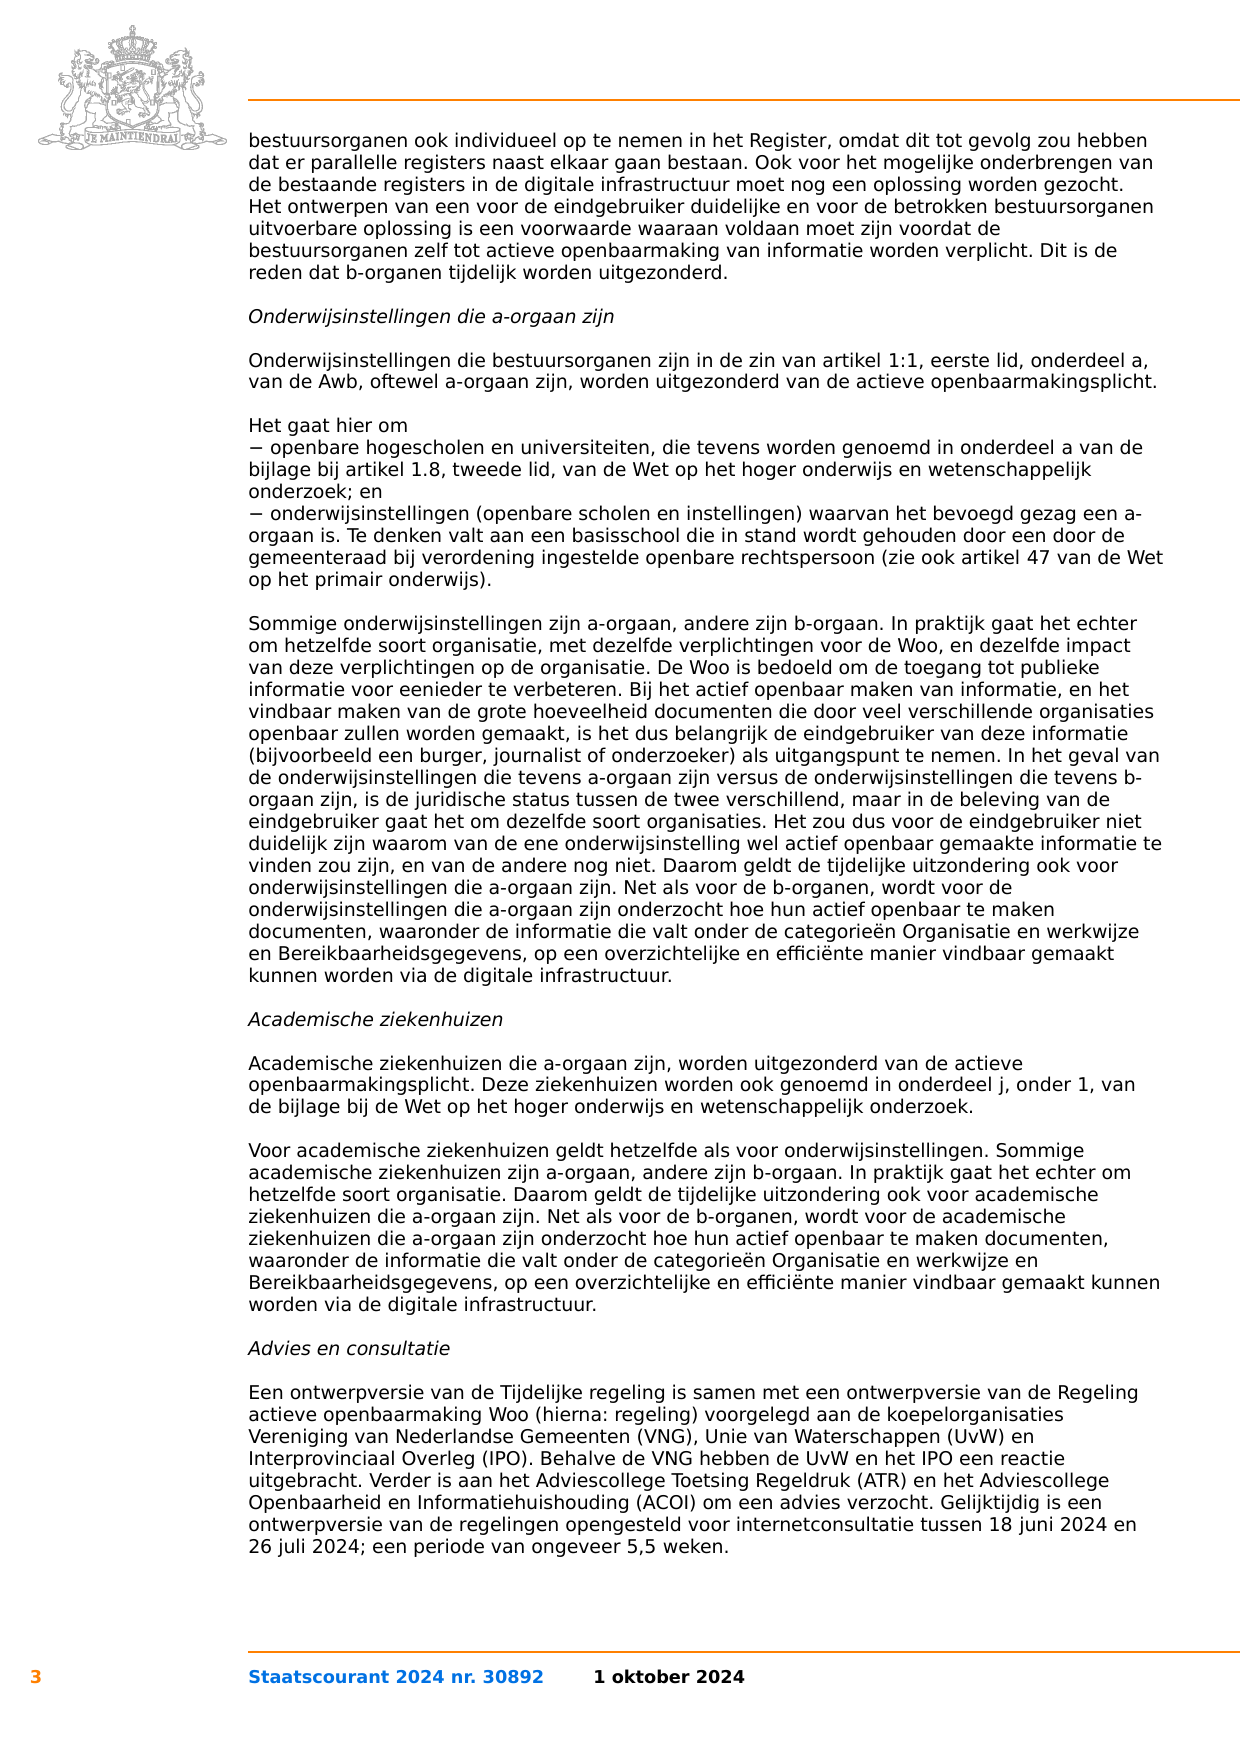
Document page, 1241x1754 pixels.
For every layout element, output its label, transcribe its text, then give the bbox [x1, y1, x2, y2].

text Academische ziekenhuizen die a-orgaan zijn, worden uitgezonderd van de actieve openbaarmakingsplicht. Deze ziekenhuizen worden ook genoemd in onderdeel j, onder 1, van de bijlage bij de Wet op het hoger onderwijs en wetenschappelijk onderzoek. [248, 1052, 1163, 1118]
text bestuursorganen ook individueel op te nemen in het Register, omdat dit tot gevolg zou hebben dat er parallelle registers naast elkaar gaan bestaan. Ook voor het mogelijke onderbrengen van de bestaande registers in de digitale infrastructuur moet nog een oplossing worden gezocht. Het ontwerpen van een voor de eindgebruiker duidelijke en voor de betrokken bestuursorganen uitvoerbare oplossing is een voorwaarde waaraan voldaan moet zijn voordat de bestuursorganen zelf tot actieve openbaarmaking van informatie worden verplicht. Dit is de reden dat b-organen tijdelijk worden uitgezonderd. [248, 130, 1163, 284]
text − onderwijsinstellingen (openbare scholen en instellingen) waarvan het bevoegd gezag een a-orgaan is. Te denken valt aan een basisschool die in stand wordt gehouden door een door de gemeenteraad bij verordening ingestelde openbare rechtspersoon (zie ook artikel 47 van de Wet op het primair onderwijs). [248, 503, 1163, 591]
text − openbare hogescholen en universiteiten, die tevens worden genoemd in onderdeel a van de bijlage bij artikel 1.8, tweede lid, van de Wet op het hoger onderwijs en wetenschappelijk onderzoek; en [248, 437, 1163, 503]
picture [38, 25, 227, 150]
text Voor academische ziekenhuizen geldt hetzelfde als voor onderwijsinstellingen. Sommige academische ziekenhuizen zijn a-orgaan, andere zijn b-orgaan. In praktijk gaat het echter om hetzelfde soort organisatie. Daarom geldt de tijdelijke uitzondering ook voor academische ziekenhuizen die a-orgaan zijn. Net als voor de b-organen, wordt voor de academische ziekenhuizen die a-orgaan zijn onderzocht hoe hun actief openbaar te maken documenten, waaronder de informatie die valt onder de categorieën Organisatie en werkwijze en Bereikbaarheidsgegevens, op een overzichtelijke en efficiënte manier vindbaar gemaakt kunnen worden via de digitale infrastructuur. [248, 1140, 1163, 1316]
text Het gaat hier om [248, 415, 1163, 437]
text Een ontwerpversie van de Tijdelijke regeling is samen met een ontwerpversie van de Regeling actieve openbaarmaking Woo (hierna: regeling) voorgelegd aan de koepelorganisaties Vereniging van Nederlandse Gemeenten (VNG), Unie van Waterschappen (UvW) en Interprovinciaal Overleg (IPO). Behalve de VNG hebben de UvW en het IPO een reactie uitgebracht. Verder is aan het Adviescollege Toetsing Regeldruk (ATR) en het Adviescollege Openbaarheid en Informatiehuishouding (ACOI) om een advies verzocht. Gelijktijdig is een ontwerpversie van de regelingen opengesteld voor internetconsultatie tussen 18 juni 2024 en 26 juli 2024; een periode van ongeveer 5,5 weken. [248, 1382, 1163, 1558]
subtitle Academische ziekenhuizen [248, 1008, 1163, 1031]
text Sommige onderwijsinstellingen zijn a-orgaan, andere zijn b-orgaan. In praktijk gaat het echter om hetzelfde soort organisatie, met dezelfde verplichtingen voor de Woo, en dezelfde impact van deze verplichtingen op de organisatie. De Woo is bedoeld om de toegang tot publieke informatie voor eenieder te verbeteren. Bij het actief openbaar maken van informatie, en het vindbaar maken van de grote hoeveelheid documenten die door veel verschillende organisaties openbaar zullen worden gemaakt, is het dus belangrijk de eindgebruiker van deze informatie (bijvoorbeeld een burger, journalist of onderzoeker) als uitgangspunt te nemen. In het geval van de onderwijsinstellingen die tevens a-orgaan zijn versus de onderwijsinstellingen die tevens b-orgaan zijn, is de juridische status tussen de twee verschillend, maar in de beleving van de eindgebruiker gaat het om dezelfde soort organisaties. Het zou dus voor de eindgebruiker niet duidelijk zijn waarom van de ene onderwijsinstelling wel actief openbaar gemaakte informatie te vinden zou zijn, en van de andere nog niet. Daarom geldt de tijdelijke uitzondering ook voor onderwijsinstellingen die a-orgaan zijn. Net als voor de b-organen, wordt voor de onderwijsinstellingen die a-orgaan zijn onderzocht hoe hun actief openbaar te maken documenten, waaronder de informatie die valt onder de categorieën Organisatie en werkwijze en Bereikbaarheidsgegevens, op een overzichtelijke en efficiënte manier vindbaar gemaakt kunnen worden via de digitale infrastructuur. [248, 613, 1163, 987]
subtitle Advies en consultatie [248, 1338, 1163, 1360]
text Onderwijsinstellingen die bestuursorganen zijn in de zin van artikel 1:1, eerste lid, onderdeel a, van de Awb, oftewel a-orgaan zijn, worden uitgezonderd van de actieve openbaarmakingsplicht. [248, 349, 1163, 393]
subtitle Onderwijsinstellingen die a-orgaan zijn [248, 306, 1163, 328]
